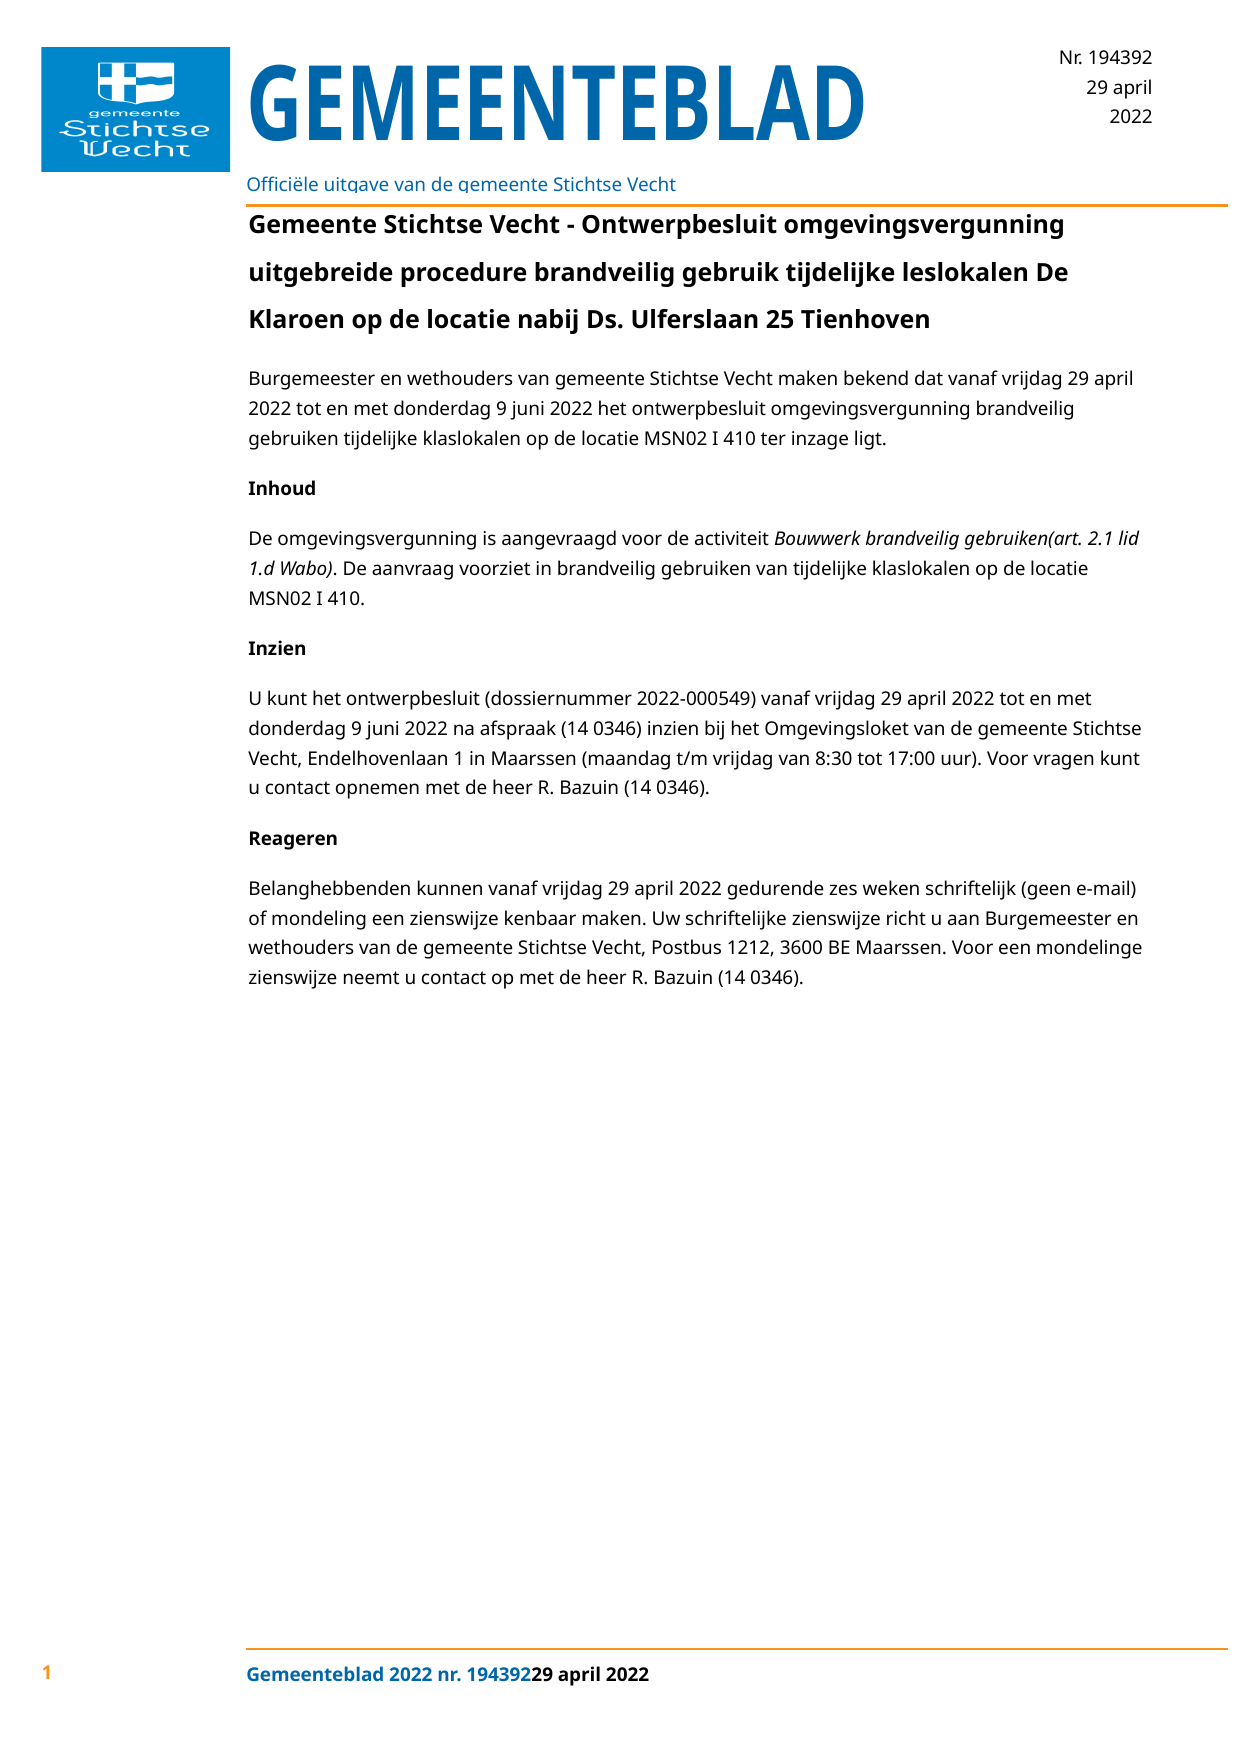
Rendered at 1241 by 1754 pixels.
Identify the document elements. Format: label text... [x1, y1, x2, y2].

text Burgemeester en wethouders van gemeente Stichtse Vecht maken bekend dat vanaf vrijdag 29 april 2022 tot en met donderdag 9 juni 2022 het ontwerpbesluit omgevingsvergunning brandveilig gebruiken tijdelijke klaslokalen op de locatie MSN02 I 410 ter inzage ligt. [248, 366, 1152, 450]
text U kunt het ontwerpbesluit (dossiernummer 2022-000549) vanaf vrijdag 29 april 2022 tot en met donderdag 9 juni 2022 na afspraak (14 0346) inzien bij het Omgevingsloket van de gemeente Stichtse Vecht, Endelhovenlaan 1 in Maarssen (maandag t/m vrijdag van 8:30 tot 17:00 uur). Voor vragen kunt u contact opnemen met de heer R. Bazuin (14 0346). [248, 686, 1152, 800]
text Belanghebbenden kunnen vanaf vrijdag 29 april 2022 gedurende zes weken schriftelijk (geen e-mail) of mondeling een zienswijze kenbaar maken. Uw schriftelijke zienswijze richt u aan Burgemeester en wethouders van de gemeente Stichtse Vecht, Postbus 1212, 3600 BE Maarssen. Voor een mondelinge zienswijze neemt u contact op met de heer R. Bazuin (14 0346). [248, 875, 1152, 989]
picture [99, 63, 135, 101]
text De omgevingsvergunning is aangevraagd voor de activiteit Bouwwerk brandveilig gebruiken(art. 2.1 lid 1.d Wabo). De aanvraag voorziet in brandveilig gebruiken van tijdelijke klaslokalen op de locatie MSN02 I 410. [248, 526, 1152, 610]
text Inhoud [248, 475, 1152, 501]
text Gemeente Stichtse Vecht - Ontwerpbesluit omgevingsvergunning uitgebreide procedure brandveilig gebruik tijdelijke leslokalen De Klaroen op de locatie nabij Ds. Ulferslaan 25 Tienhoven [248, 207, 1152, 336]
text Inzien [248, 635, 1152, 661]
picture [137, 63, 174, 103]
text Reageren [248, 825, 1152, 850]
